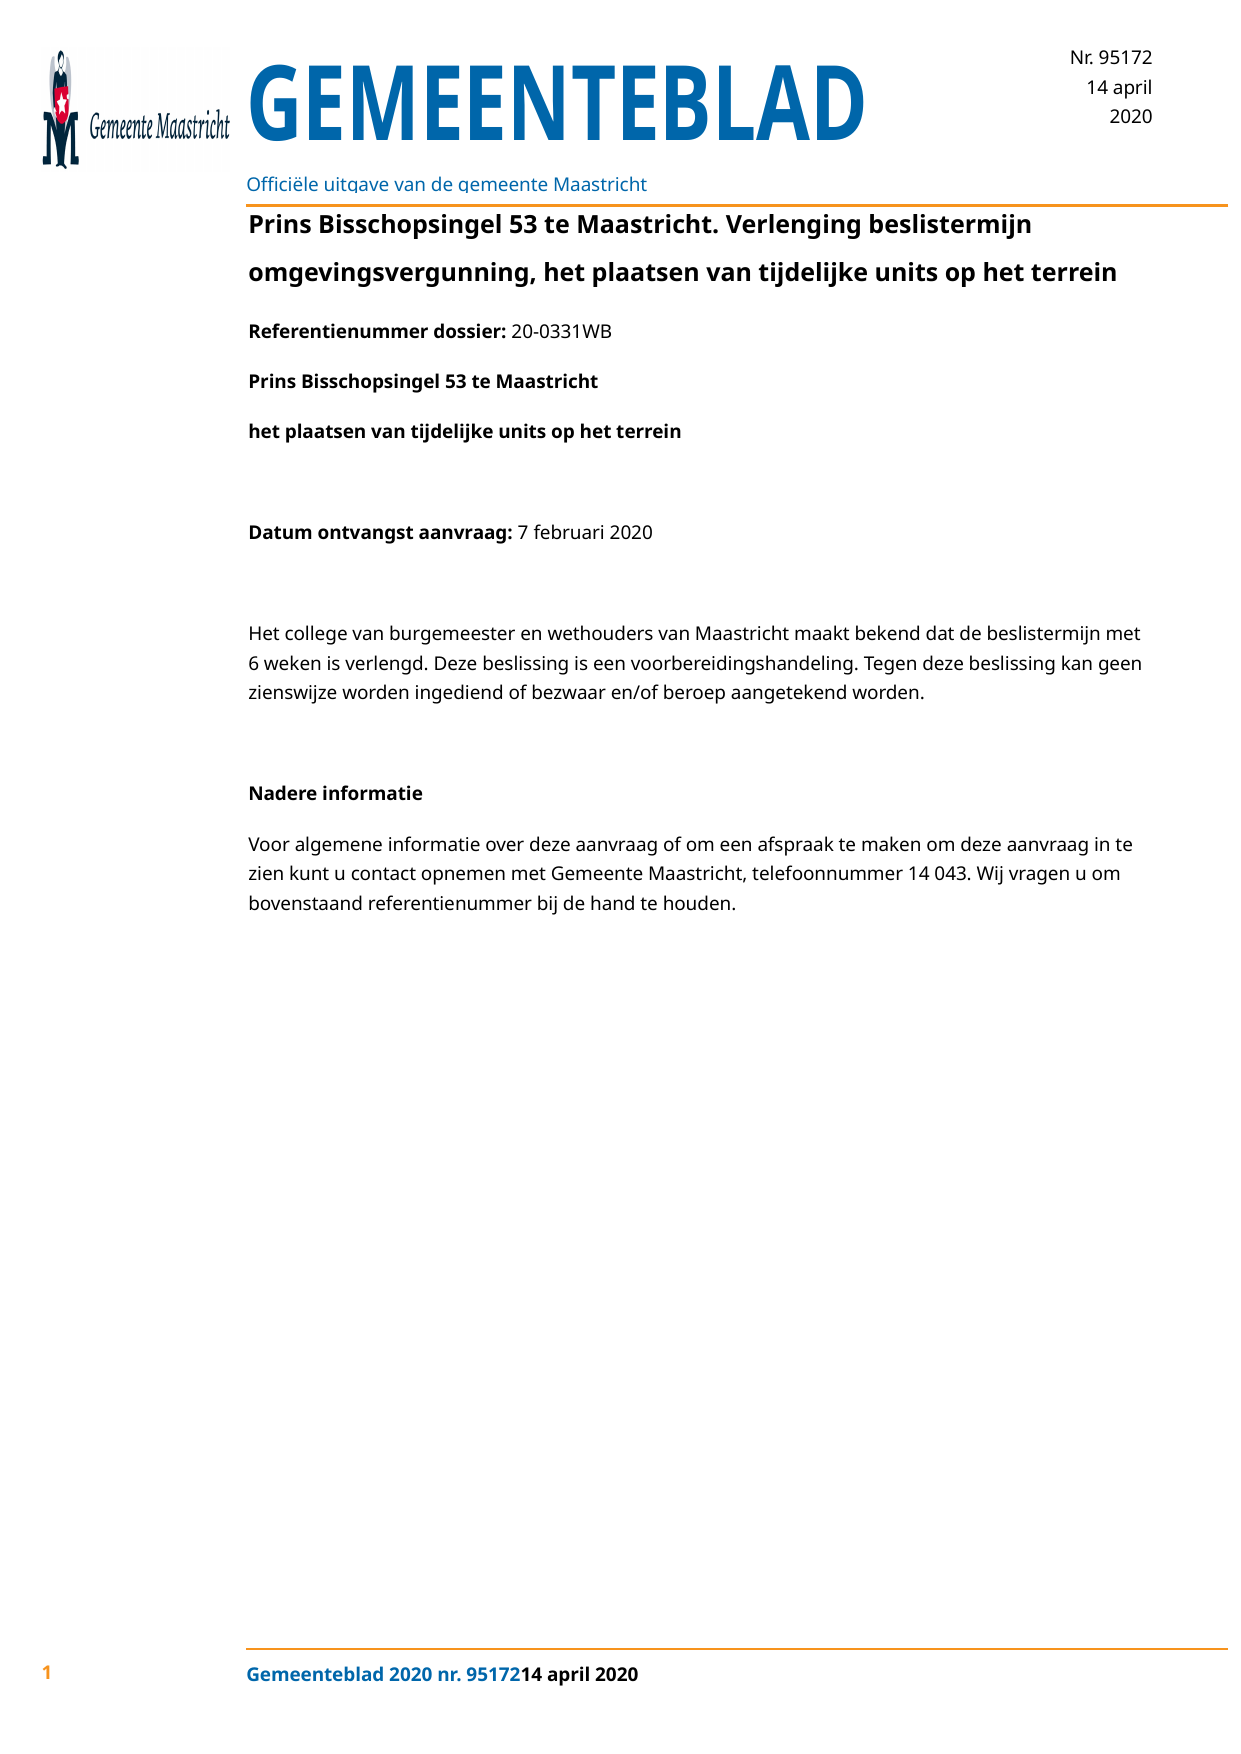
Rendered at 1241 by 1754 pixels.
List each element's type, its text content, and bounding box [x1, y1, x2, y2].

picture [41, 47, 231, 172]
text Prins Bisschopsingel 53 te Maastricht. Verlenging beslistermijn omgevingsvergunning, het plaatsen van tijdelijke units op het terrein [248, 207, 1152, 288]
text Nadere informatie [248, 780, 1152, 806]
text Referentienummer dossier: 20-0331WB [248, 318, 1152, 344]
text Voor algemene informatie over deze aanvraag of om een afspraak te maken om deze aanvraag in te zien kunt u contact opnemen met Gemeente Maastricht, telefoonnummer 14 043. Wij vragen u om bovenstaand referentienummer bij de hand te houden. [248, 831, 1152, 916]
text Prins Bisschopsingel 53 te Maastricht [248, 368, 1152, 394]
text Datum ontvangst aanvraag: 7 februari 2020 [248, 519, 1152, 545]
text Het college van burgemeester en wethouders van Maastricht maakt bekend dat de beslistermijn met 6 weken is verlengd. Deze beslissing is een voorbereidingshandeling. Tegen deze beslissing kan geen zienswijze worden ingediend of bezwaar en/of beroep aangetekend worden. [248, 620, 1152, 705]
text het plaatsen van tijdelijke units op het terrein [248, 419, 1152, 444]
